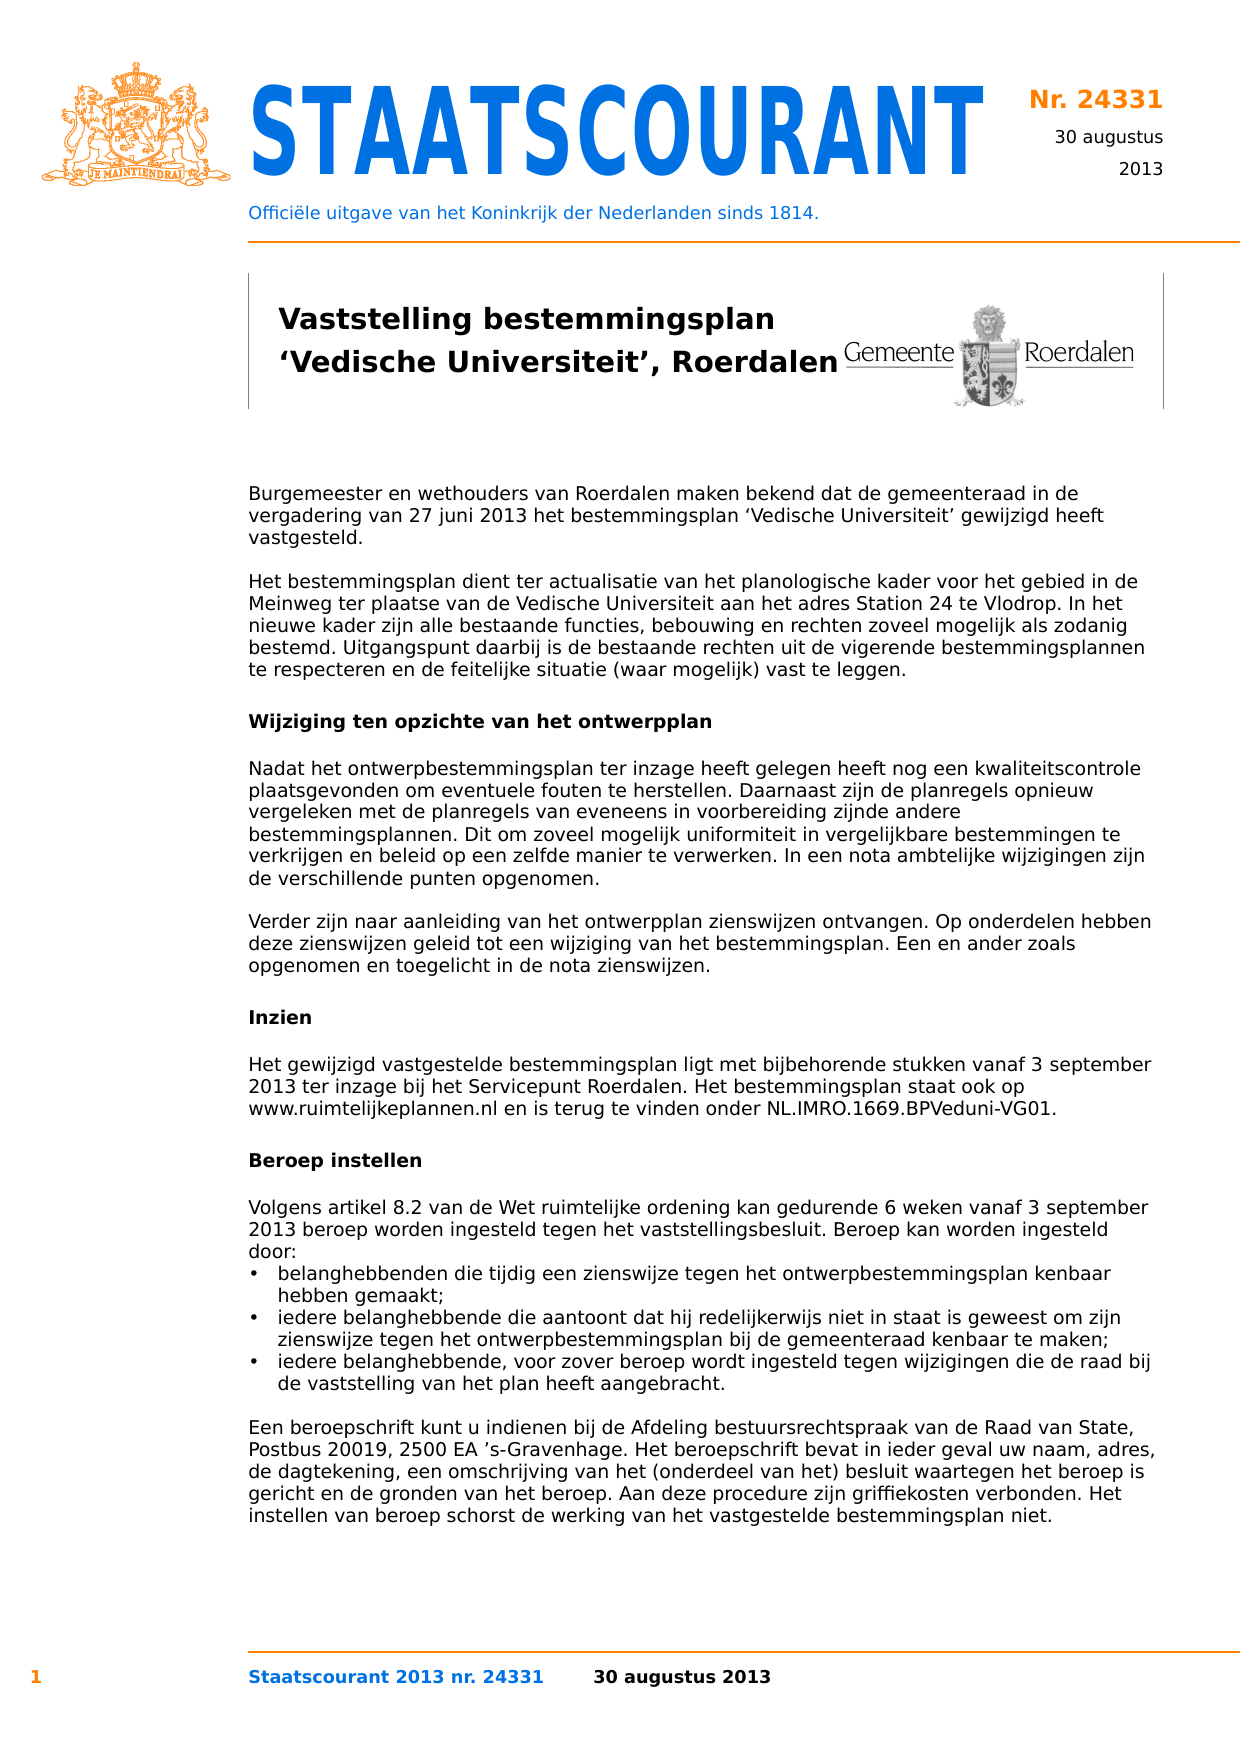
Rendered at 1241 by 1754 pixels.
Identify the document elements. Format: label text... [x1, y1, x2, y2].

text • belanghebbenden die tijdig een zienswijze tegen het ontwerpbestemmingsplan kenbaar hebben gemaakt; [248, 1263, 1163, 1307]
subtitle Inzien [248, 1007, 1163, 1029]
table_header [25, 62, 248, 241]
text Een beroepschrift kunt u indienen bij de Afdeling bestuursrechtspraak van de Raad van State, Postbus 20019, 2500 EA ’s-Gravenhage. Het beroepschrift bevat in ieder geval uw naam, adres, de dagtekening, een omschrijving van het (onderdeel van het) besluit waartegen het beroep is gericht en de gronden van het beroep. Aan deze procedure zijn griffiekosten verbonden. Het instellen van beroep schorst de werking van het vastgestelde bestemmingsplan niet. [248, 1417, 1163, 1527]
text • iedere belanghebbende, voor zover beroep wordt ingesteld tegen wijzigingen die de raad bij de vaststelling van het plan heeft aangebracht. [248, 1351, 1163, 1395]
subtitle Vaststelling bestemmingsplan ‘Vedische Universiteit’, Roerdalen [249, 273, 1163, 409]
subtitle Wijziging ten opzichte van het ontwerpplan [248, 711, 1163, 732]
text Het gewijzigd vastgestelde bestemmingsplan ligt met bijbehorende stukken vanaf 3 september 2013 ter inzage bij het Servicepunt Roerdalen. Het bestemmingsplan staat ook op www.ruimtelijkeplannen.nl en is terug te vinden onder NL.IMRO.1669.BPVeduni-VG01. [248, 1054, 1163, 1120]
table_header STAATSCOURANT [248, 62, 998, 203]
table_cell Officiële uitgave van het Koninkrijk der Nederlanden sinds 1814. [248, 203, 1240, 241]
text Het bestemmingsplan dient ter actualisatie van het planologische kader voor het gebied in de Meinweg ter plaatse van de Vedische Universiteit aan het adres Station 24 te Vlodrop. In het nieuwe kader zijn alle bestaande functies, bebouwing en rechten zoveel mogelijk als zodanig bestemd. Uitgangspunt daarbij is de bestaande rechten uit de vigerende bestemmingsplannen te respecteren en de feitelijke situatie (waar mogelijk) vast te leggen. [248, 571, 1163, 681]
table_header Nr. 24331 [998, 62, 1240, 121]
picture [41, 62, 231, 186]
text Verder zijn naar aanleiding van het ontwerpplan zienswijzen ontvangen. Op onderdelen hebben deze zienswijzen geleid tot een wijziging van het bestemmingsplan. Een en ander zoals opgenomen en toegelicht in de nota zienswijzen. [248, 911, 1163, 977]
subtitle Beroep instellen [248, 1150, 1163, 1172]
text Burgemeester en wethouders van Roerdalen maken bekend dat de gemeenteraad in de vergadering van 27 juni 2013 het bestemmingsplan ‘Vedische Universiteit’ gewijzigd heeft vastgesteld. [248, 483, 1163, 549]
table_cell 2013 [998, 153, 1240, 203]
text Nadat het ontwerpbestemmingsplan ter inzage heeft gelegen heeft nog een kwaliteitscontrole plaatsgevonden om eventuele fouten te herstellen. Daarnaast zijn de planregels opnieuw vergeleken met de planregels van eveneens in voorbereiding zijnde andere bestemmingsplannen. Dit om zoveel mogelijk uniformiteit in vergelijkbare bestemmingen te verkrijgen en beleid op een zelfde manier te verwerken. In een nota ambtelijke wijzigingen zijn de verschillende punten opgenomen. [248, 757, 1163, 889]
text • iedere belanghebbende die aantoont dat hij redelijkerwijs niet in staat is geweest om zijn zienswijze tegen het ontwerpbestemmingsplan bij de gemeenteraad kenbaar te maken; [248, 1307, 1163, 1351]
picture [844, 302, 1134, 409]
table_cell 30 augustus [998, 121, 1240, 153]
text Volgens artikel 8.2 van de Wet ruimtelijke ordening kan gedurende 6 weken vanaf 3 september 2013 beroep worden ingesteld tegen het vaststellingsbesluit. Beroep kan worden ingesteld door: [248, 1197, 1163, 1263]
